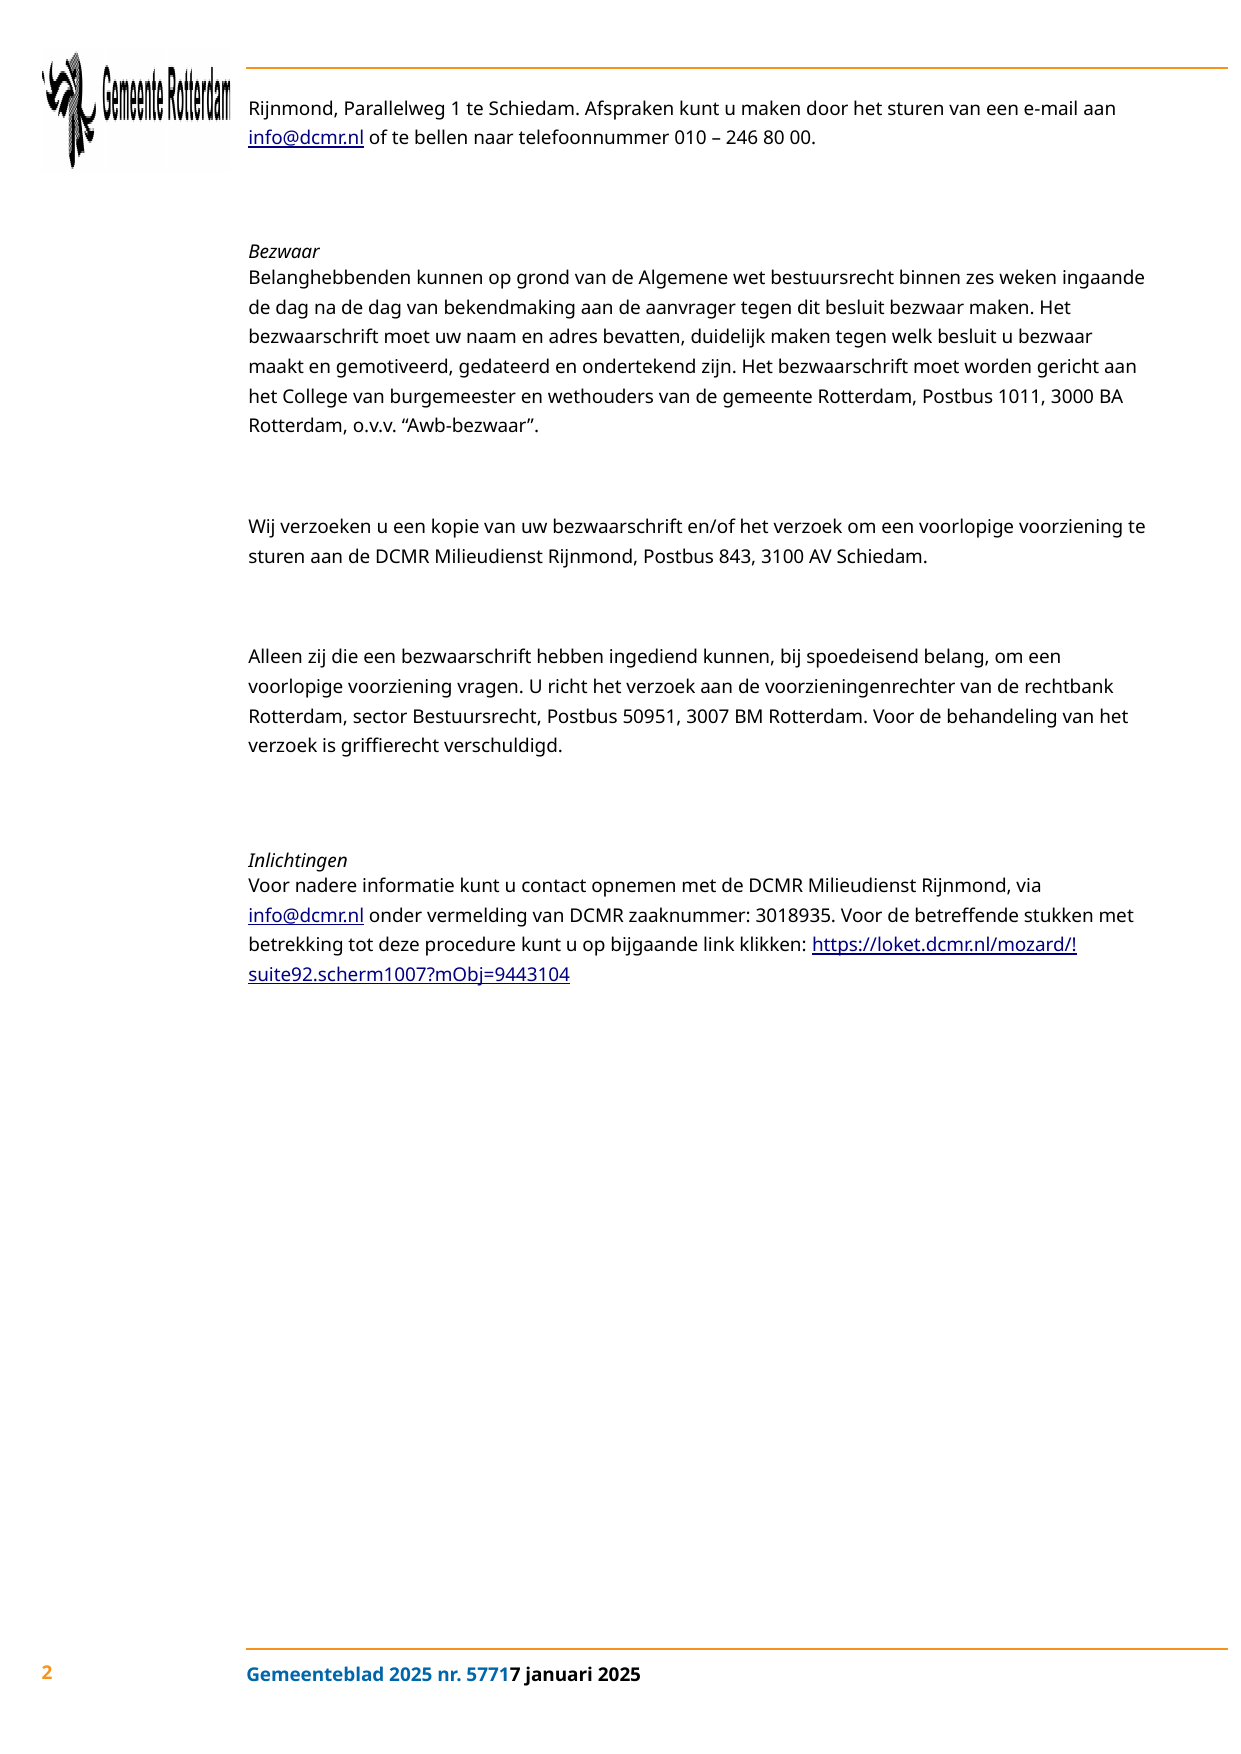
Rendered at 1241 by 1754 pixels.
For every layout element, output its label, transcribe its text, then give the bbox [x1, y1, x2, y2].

text Bezwaar [248, 239, 1152, 264]
text Alleen zij die een bezwaarschrift hebben ingediend kunnen, bij spoedeisend belang, om een voorlopige voorziening vragen. U richt het verzoek aan de voorzieningenrechter van de rechtbank Rotterdam, sector Bestuursrecht, Postbus 50951, 3007 BM Rotterdam. Voor de behandeling van het verzoek is griffierecht verschuldigd. [248, 644, 1152, 758]
text Wij verzoeken u een kopie van uw bezwaarschrift en/of het verzoek om een voorlopige voorziening te sturen aan de DCMR Milieudienst Rijnmond, Postbus 843, 3100 AV Schiedam. [248, 513, 1152, 568]
text Inlichtingen [248, 847, 1152, 872]
text Belanghebbenden kunnen op grond van de Algemene wet bestuursrecht binnen zes weken ingaande de dag na de dag van bekendmaking aan de aanvrager tegen dit besluit bezwaar maken. Het bezwaarschrift moet uw naam en adres bevatten, duidelijk maken tegen welk besluit u bezwaar maakt en gemotiveerd, gedateerd en ondertekend zijn. Het bezwaarschrift moet worden gericht aan het College van burgemeester en wethouders van de gemeente Rotterdam, Postbus 1011, 3000 BA Rotterdam, o.v.v. “Awb-bezwaar”. [248, 264, 1152, 438]
text Voor nadere informatie kunt u contact opnemen met de DCMR Milieudienst Rijnmond, via info@dcmr.nl onder vermelding van DCMR zaaknummer: 3018935. Voor de betreffende stukken met betrekking tot deze procedure kunt u op bijgaande link klikken: https://loket.dcmr.nl/mozard/!suite92.scherm1007?mObj=9443104 [248, 872, 1152, 987]
picture [41, 47, 231, 172]
text Rijnmond, Parallelweg 1 te Schiedam. Afspraken kunt u maken door het sturen van een e-mail aan info@dcmr.nl of te bellen naar telefoonnummer 010 – 246 80 00. [248, 95, 1152, 150]
